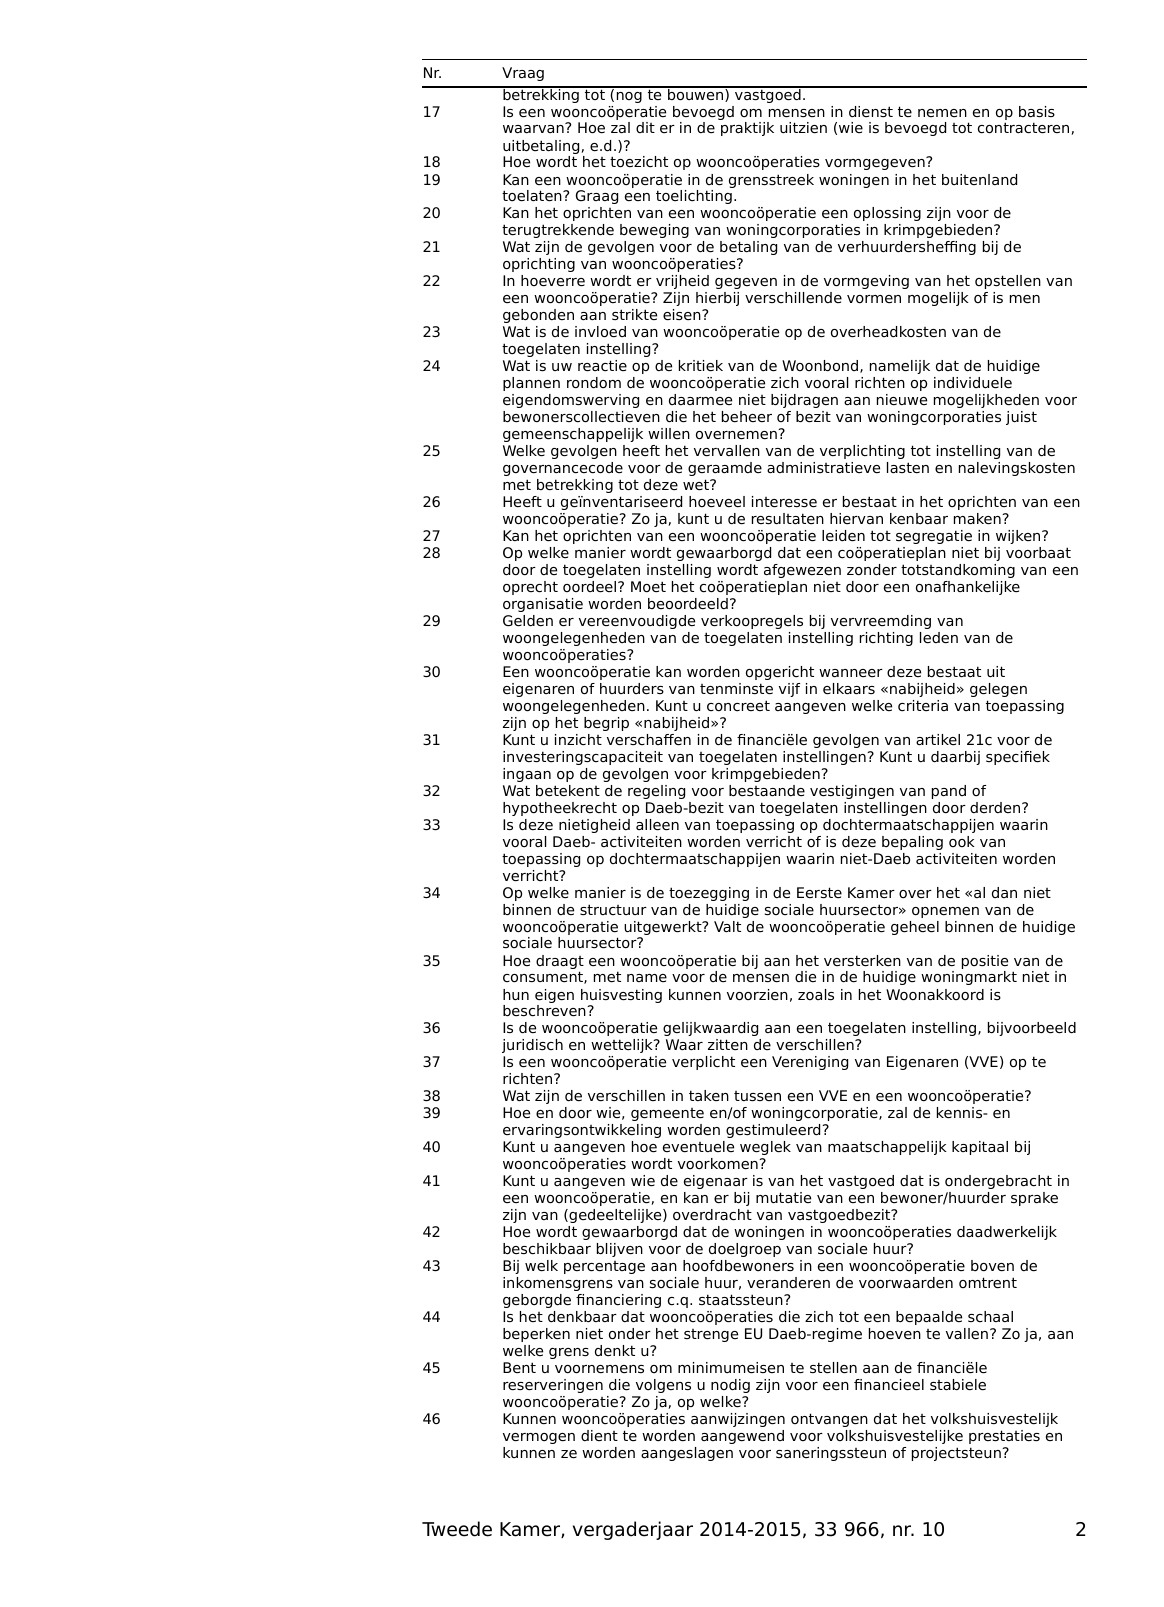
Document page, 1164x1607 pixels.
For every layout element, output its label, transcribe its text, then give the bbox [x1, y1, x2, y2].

table_cell Bent u voornemens om minimumeisen te stellen aan de financiële reserveringen die volgens u nodig zijn voor een financieel stabiele wooncoöperatie? Zo ja, op welke? [496, 1360, 1087, 1411]
table_cell Hoe en door wie, gemeente en/of woningcorporatie, zal de kennis- en ervaringsontwikkeling worden gestimuleerd? [496, 1105, 1087, 1139]
table_cell betrekking tot (nog te bouwen) vastgoed. [496, 88, 1087, 103]
table_cell Op welke manier wordt gewaarborgd dat een coöperatieplan niet bij voorbaat door de toegelaten instelling wordt afgewezen zonder totstandkoming van een oprecht oordeel? Moet het coöperatieplan niet door een onafhankelijke organisatie worden beoordeeld? [496, 545, 1087, 613]
table_cell 17 [422, 104, 496, 154]
table_cell Wat is de invloed van wooncoöperatie op de overheadkosten van de toegelaten instelling? [496, 324, 1087, 358]
table_cell 39 [422, 1105, 496, 1139]
table_cell 33 [422, 817, 496, 884]
table_cell 20 [422, 205, 496, 239]
table_cell 26 [422, 494, 496, 528]
table_cell Gelden er vereenvoudigde verkoopregels bij vervreemding van woongelegenheden van de toegelaten instelling richting leden van de wooncoöperaties? [496, 613, 1087, 664]
table_cell Welke gevolgen heeft het vervallen van de verplichting tot instelling van de governancecode voor de geraamde administratieve lasten en nalevingskosten met betrekking tot deze wet? [496, 443, 1087, 494]
table_cell Wat zijn de gevolgen voor de betaling van de verhuurdersheffing bij de oprichting van wooncoöperaties? [496, 239, 1087, 273]
table_cell 27 [422, 528, 496, 545]
table_cell Kunt u aangeven wie de eigenaar is van het vastgoed dat is ondergebracht in een wooncoöperatie, en kan er bij mutatie van een bewoner/huurder sprake zijn van (gedeeltelijke) overdracht van vastgoedbezit? [496, 1173, 1087, 1224]
table_cell 23 [422, 324, 496, 358]
table_cell 25 [422, 443, 496, 494]
table_cell 37 [422, 1054, 496, 1088]
table_cell 21 [422, 239, 496, 273]
table_cell Is het denkbaar dat wooncoöperaties die zich tot een bepaalde schaal beperken niet onder het strenge EU Daeb-regime hoeven te vallen? Zo ja, aan welke grens denkt u? [496, 1309, 1087, 1360]
table_cell 40 [422, 1139, 496, 1173]
table_cell 30 [422, 664, 496, 732]
table_cell Is deze nietigheid alleen van toepassing op dochtermaatschappijen waarin vooral Daeb- activiteiten worden verricht of is deze bepaling ook van toepassing op dochtermaatschappijen waarin niet-Daeb activiteiten worden verricht? [496, 817, 1087, 884]
table_cell 42 [422, 1224, 496, 1258]
table_cell 34 [422, 885, 496, 952]
table_cell Is de wooncoöperatie gelijkwaardig aan een toegelaten instelling, bijvoorbeeld juridisch en wettelijk? Waar zitten de verschillen? [496, 1020, 1087, 1054]
table_cell 46 [422, 1411, 496, 1462]
table_cell 31 [422, 732, 496, 783]
table_header Vraag [496, 60, 1087, 86]
table_cell 22 [422, 273, 496, 324]
table_cell Kan een wooncoöperatie in de grensstreek woningen in het buitenland toelaten? Graag een toelichting. [496, 171, 1087, 205]
table_cell Heeft u geïnventariseerd hoeveel interesse er bestaat in het oprichten van een wooncoöperatie? Zo ja, kunt u de resultaten hiervan kenbaar maken? [496, 494, 1087, 528]
table_cell 32 [422, 783, 496, 817]
table_cell Wat betekent de regeling voor bestaande vestigingen van pand of hypotheekrecht op Daeb-bezit van toegelaten instellingen door derden? [496, 783, 1087, 817]
table_cell Kunt u inzicht verschaffen in de financiële gevolgen van artikel 21c voor de investeringscapaciteit van toegelaten instellingen? Kunt u daarbij specifiek ingaan op de gevolgen voor krimpgebieden? [496, 732, 1087, 783]
table_cell Kan het oprichten van een wooncoöperatie leiden tot segregatie in wijken? [496, 528, 1087, 545]
table_cell 41 [422, 1173, 496, 1224]
table_cell Hoe wordt gewaarborgd dat de woningen in wooncoöperaties daadwerkelijk beschikbaar blijven voor de doelgroep van sociale huur? [496, 1224, 1087, 1258]
table_cell 24 [422, 358, 496, 443]
table_cell Wat zijn de verschillen in taken tussen een VVE en een wooncoöperatie? [496, 1088, 1087, 1105]
table_cell [422, 88, 496, 103]
table_cell Wat is uw reactie op de kritiek van de Woonbond, namelijk dat de huidige plannen rondom de wooncoöperatie zich vooral richten op individuele eigendomswerving en daarmee niet bijdragen aan nieuwe mogelijkheden voor bewonerscollectieven die het beheer of bezit van woningcorporaties juist gemeenschappelijk willen overnemen? [496, 358, 1087, 443]
table_cell Kan het oprichten van een wooncoöperatie een oplossing zijn voor de terugtrekkende beweging van woningcorporaties in krimpgebieden? [496, 205, 1087, 239]
table_cell Bij welk percentage aan hoofdbewoners in een wooncoöperatie boven de inkomensgrens van sociale huur, veranderen de voorwaarden omtrent geborgde financiering c.q. staatssteun? [496, 1258, 1087, 1309]
table_cell Kunt u aangeven hoe eventuele weglek van maatschappelijk kapitaal bij wooncoöperaties wordt voorkomen? [496, 1139, 1087, 1173]
table_cell 19 [422, 171, 496, 205]
table_header Nr. [422, 60, 496, 86]
table_cell Is een wooncoöperatie bevoegd om mensen in dienst te nemen en op basis waarvan? Hoe zal dit er in de praktijk uitzien (wie is bevoegd tot contracteren, uitbetaling, e.d.)? [496, 104, 1087, 154]
table_cell 36 [422, 1020, 496, 1054]
table_cell Is een wooncoöperatie verplicht een Vereniging van Eigenaren (VVE) op te richten? [496, 1054, 1087, 1088]
table_cell Hoe wordt het toezicht op wooncoöperaties vormgegeven? [496, 154, 1087, 171]
table_cell In hoeverre wordt er vrijheid gegeven in de vormgeving van het opstellen van een wooncoöperatie? Zijn hierbij verschillende vormen mogelijk of is men gebonden aan strikte eisen? [496, 273, 1087, 324]
table_cell Een wooncoöperatie kan worden opgericht wanneer deze bestaat uit eigenaren of huurders van tenminste vijf in elkaars «nabijheid» gelegen woongelegenheden. Kunt u concreet aangeven welke criteria van toepassing zijn op het begrip «nabijheid»? [496, 664, 1087, 732]
table_cell 28 [422, 545, 496, 613]
table_cell 29 [422, 613, 496, 664]
table_cell 35 [422, 953, 496, 1020]
table_cell Op welke manier is de toezegging in de Eerste Kamer over het «al dan niet binnen de structuur van de huidige sociale huursector» opnemen van de wooncoöperatie uitgewerkt? Valt de wooncoöperatie geheel binnen de huidige sociale huursector? [496, 885, 1087, 952]
table_cell 43 [422, 1258, 496, 1309]
table_cell 18 [422, 154, 496, 171]
table_cell 38 [422, 1088, 496, 1105]
table_cell Hoe draagt een wooncoöperatie bij aan het versterken van de positie van de consument, met name voor de mensen die in de huidige woningmarkt niet in hun eigen huisvesting kunnen voorzien, zoals in het Woonakkoord is beschreven? [496, 953, 1087, 1020]
table_cell 45 [422, 1360, 496, 1411]
table_cell 44 [422, 1309, 496, 1360]
table_cell Kunnen wooncoöperaties aanwijzingen ontvangen dat het volkshuisvestelijk vermogen dient te worden aangewend voor volkshuisvestelijke prestaties en kunnen ze worden aangeslagen voor saneringssteun of projectsteun? [496, 1411, 1087, 1462]
